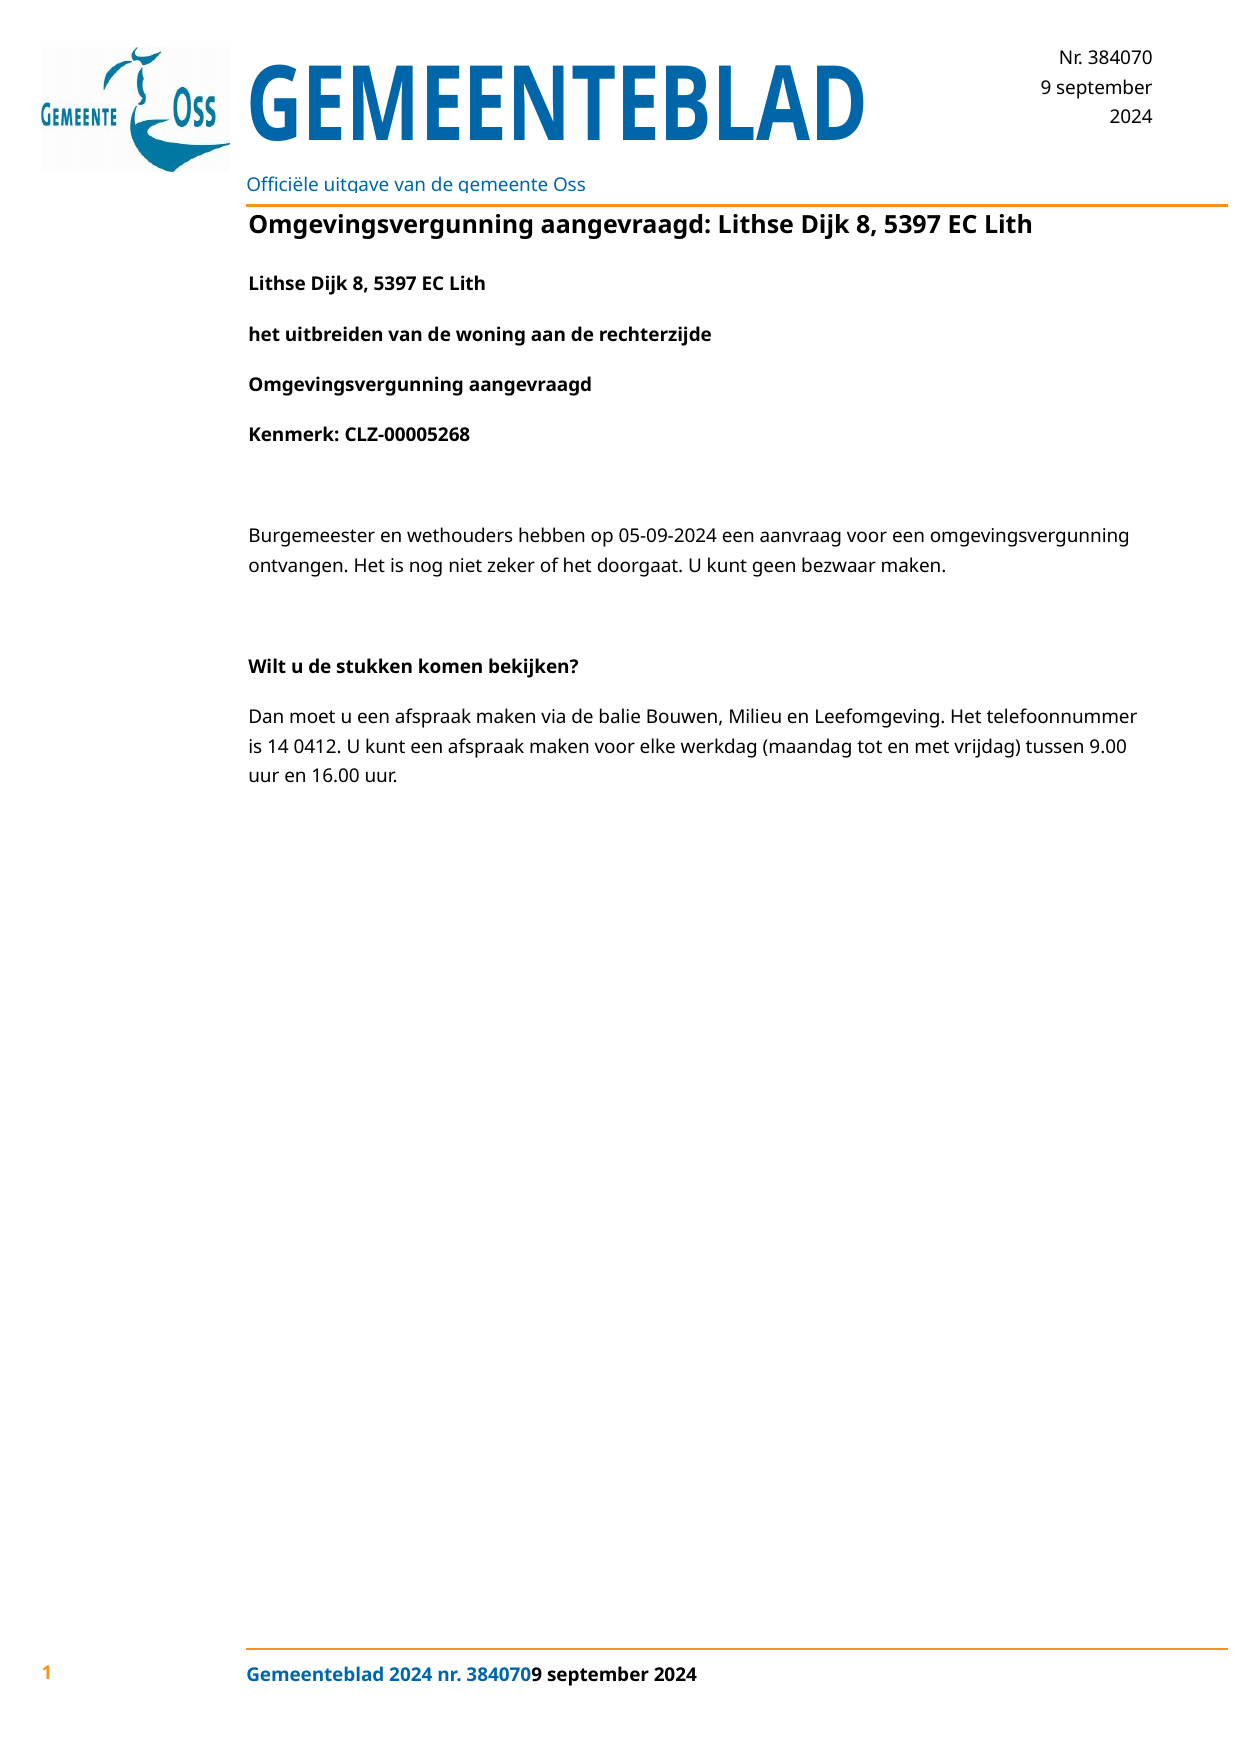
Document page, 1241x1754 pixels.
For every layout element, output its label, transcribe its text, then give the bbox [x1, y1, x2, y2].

text Dan moet u een afspraak maken via de balie Bouwen, Milieu en Leefomgeving. Het telefoonnummer is 14 0412. U kunt een afspraak maken voor elke werkdag (maandag tot en met vrijdag) tussen 9.00 uur en 16.00 uur. [248, 703, 1152, 788]
text Wilt u de stukken komen bekijken? [248, 653, 1152, 678]
text Kenmerk: CLZ-00005268 [248, 422, 1152, 447]
text Omgevingsvergunning aangevraagd: Lithse Dijk 8, 5397 EC Lith [248, 207, 1152, 241]
text Omgevingsvergunning aangevraagd [248, 371, 1152, 397]
text Burgemeester en wethouders hebben op 05-09-2024 een aanvraag voor een omgevingsvergunning ontvangen. Het is nog niet zeker of het doorgaat. U kunt geen bezwaar maken. [248, 522, 1152, 578]
picture [41, 47, 231, 172]
text Lithse Dijk 8, 5397 EC Lith [248, 270, 1152, 296]
text het uitbreiden van de woning aan de rechterzijde [248, 321, 1152, 346]
